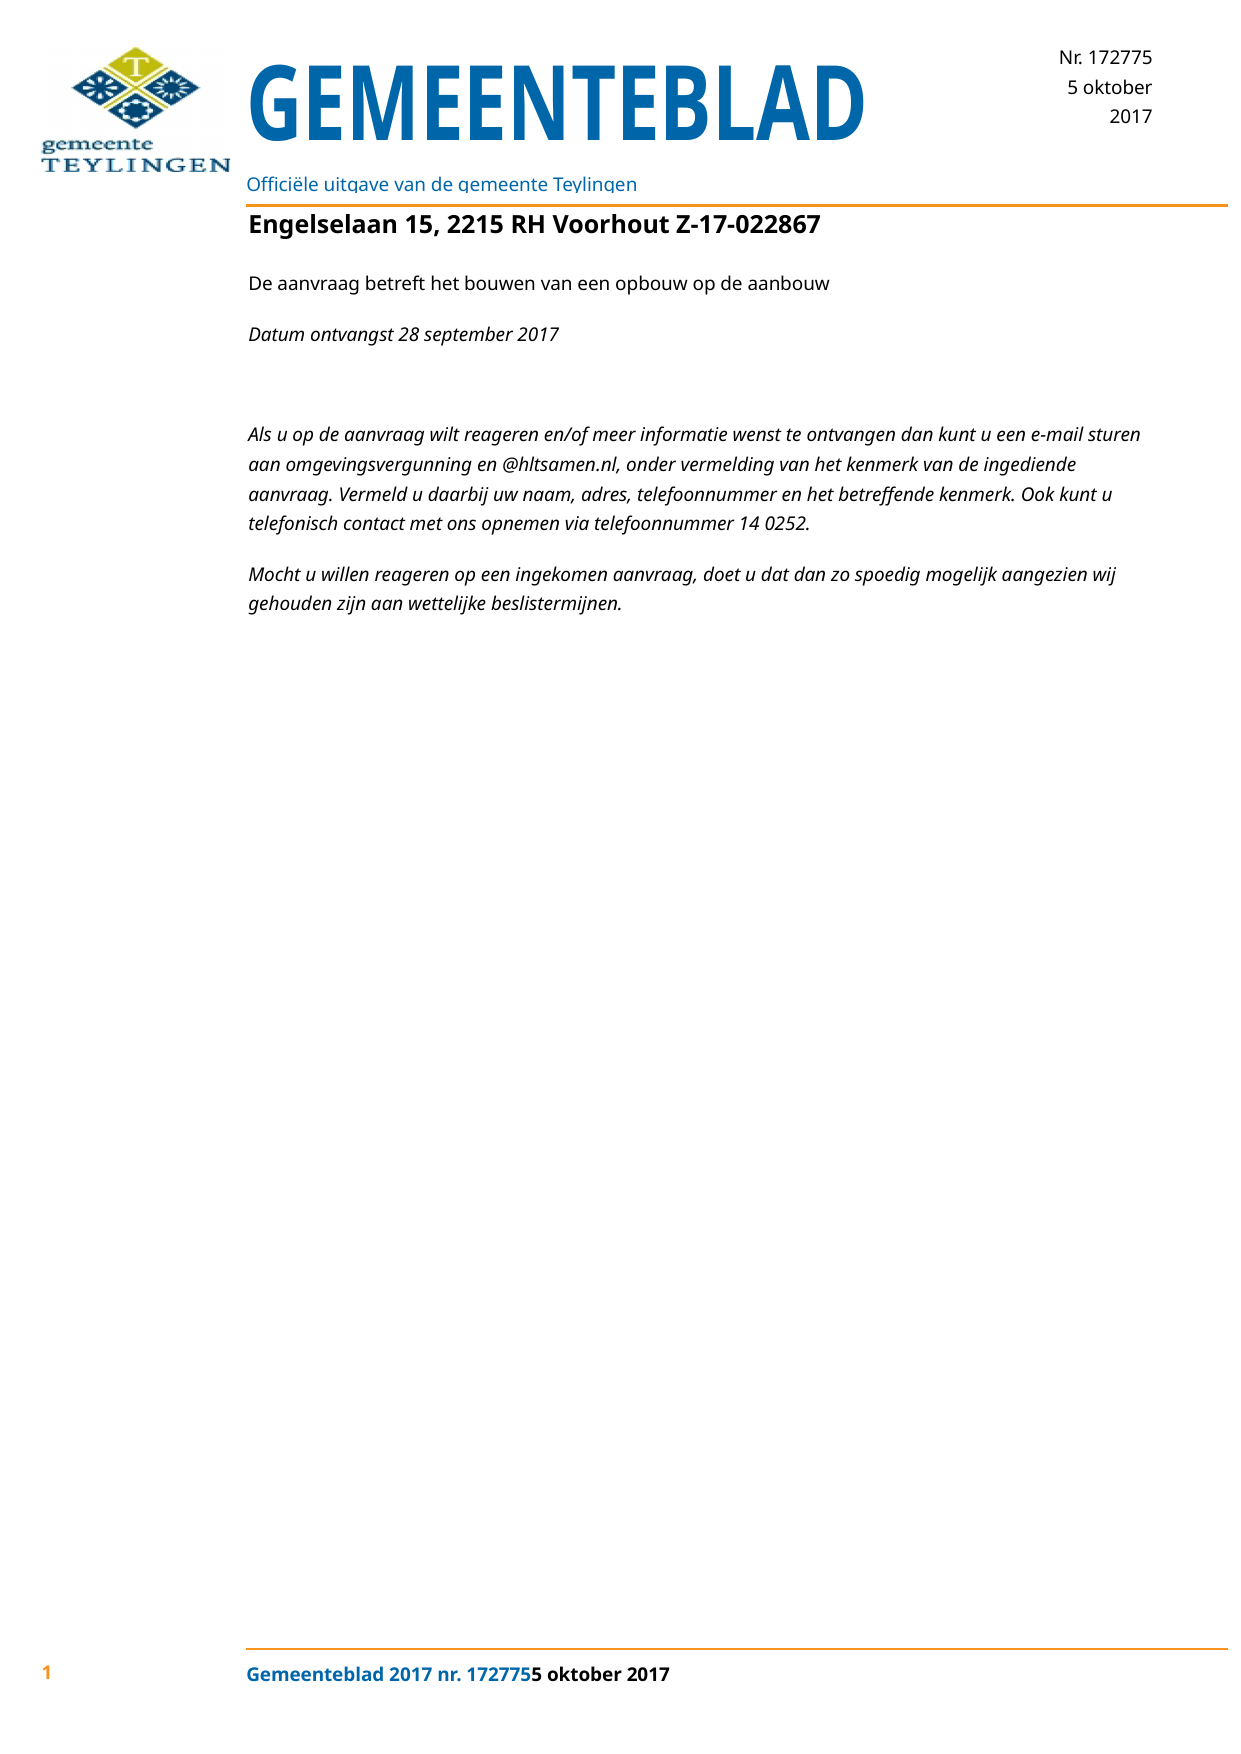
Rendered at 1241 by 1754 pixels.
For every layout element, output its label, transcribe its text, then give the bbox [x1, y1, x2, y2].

text Datum ontvangst 28 september 2017 [248, 321, 1152, 346]
text Engelselaan 15, 2215 RH Voorhout Z-17-022867 [248, 207, 1152, 241]
text De aanvraag betreft het bouwen van een opbouw op de aanbouw [248, 270, 1152, 296]
text Mocht u willen reageren op een ingekomen aanvraag, doet u dat dan zo spoedig mogelijk aangezien wij gehouden zijn aan wettelijke beslistermijnen. [248, 561, 1152, 616]
picture [41, 47, 231, 172]
text Als u op de aanvraag wilt reageren en/of meer informatie wenst te ontvangen dan kunt u een e-mail sturen aan omgevingsvergunning en @hltsamen.nl, onder vermelding van het kenmerk van de ingediende aanvraag. Vermeld u daarbij uw naam, adres, telefoonnummer en het betreffende kenmerk. Ook kunt u telefonisch contact met ons opnemen via telefoonnummer 14 0252. [248, 422, 1152, 536]
